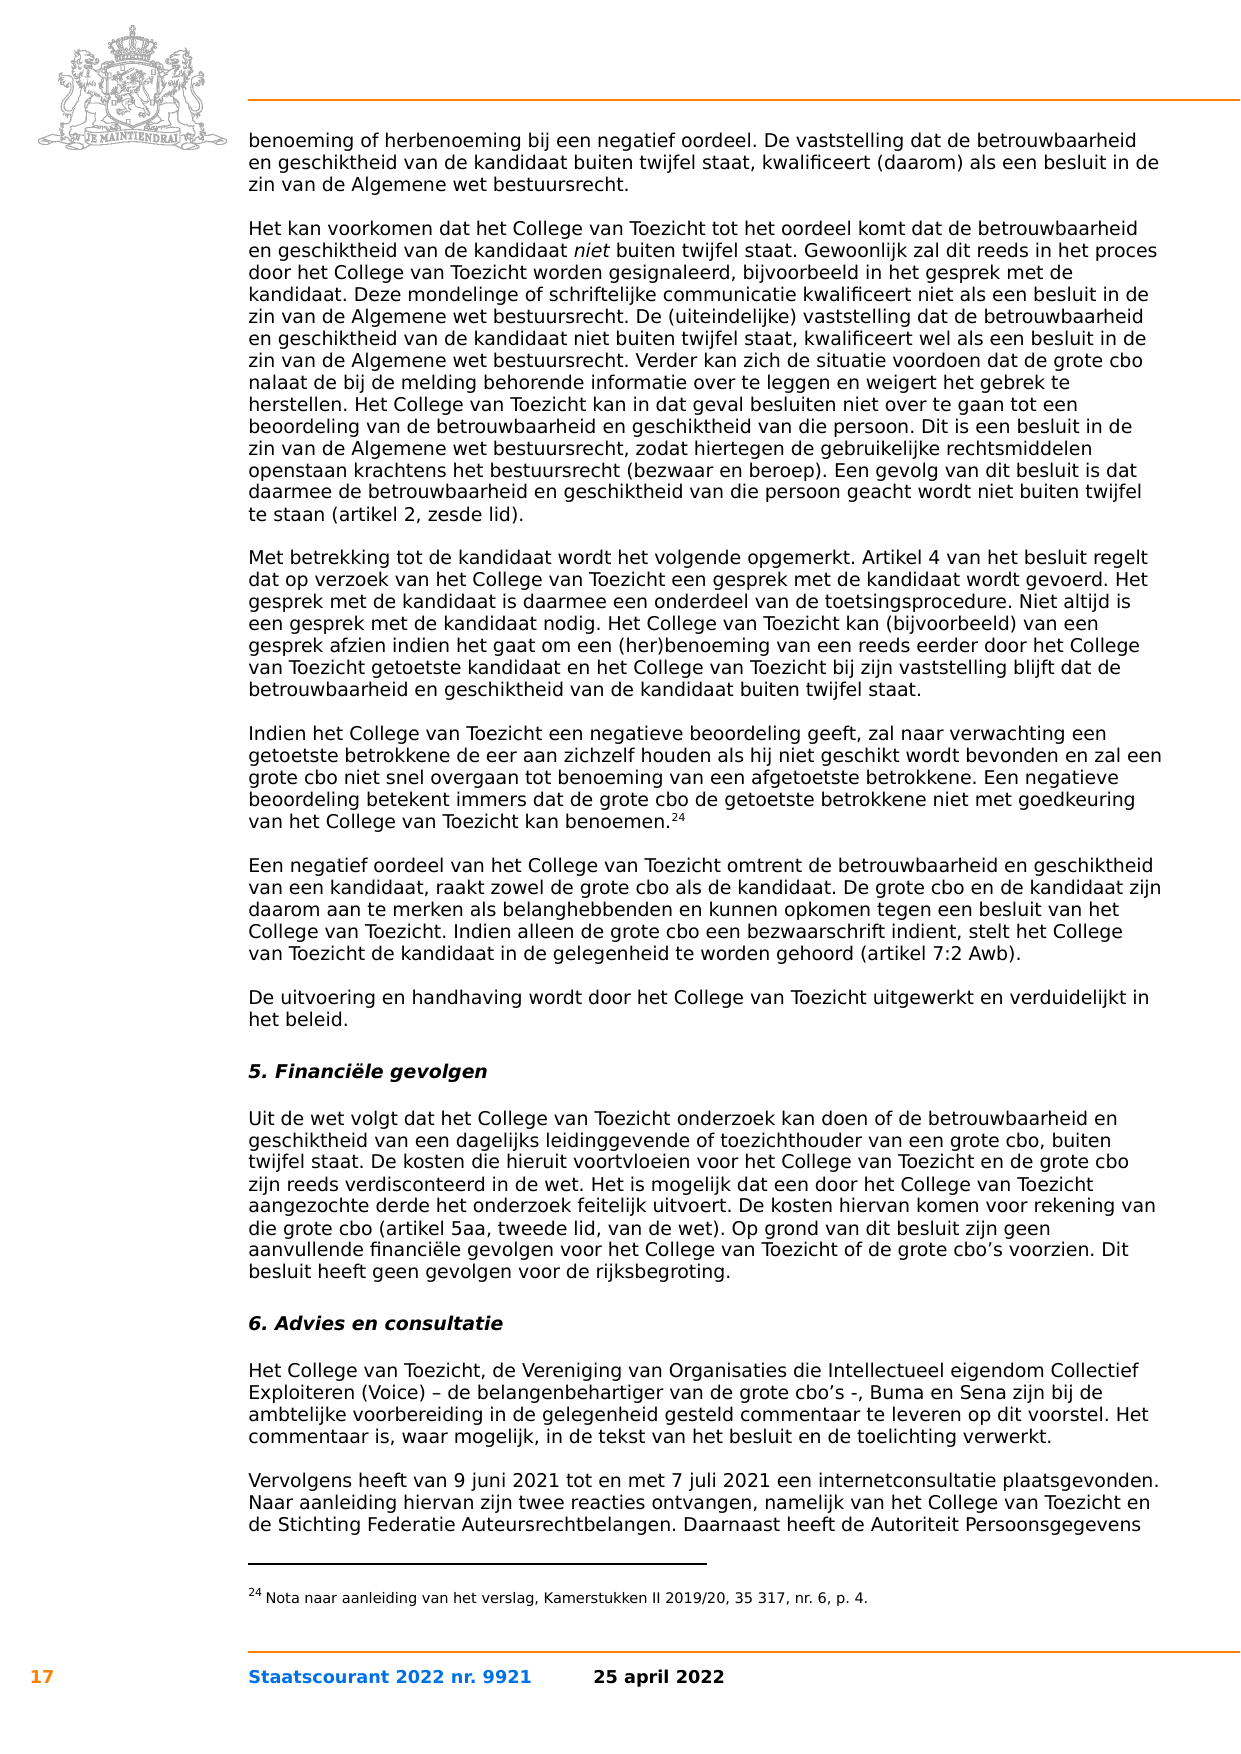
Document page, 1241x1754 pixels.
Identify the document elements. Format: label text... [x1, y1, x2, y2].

text Uit de wet volgt dat het College van Toezicht onderzoek kan doen of de betrouwbaarheid en geschiktheid van een dagelijks leidinggevende of toezichthouder van een grote cbo, buiten twijfel staat. De kosten die hieruit voortvloeien voor het College van Toezicht en de grote cbo zijn reeds verdisconteerd in de wet. Het is mogelijk dat een door het College van Toezicht aangezochte derde het onderzoek feitelijk uitvoert. De kosten hiervan komen voor rekening van die grote cbo (artikel 5aa, tweede lid, van de wet). Op grond van dit besluit zijn geen aanvullende financiële gevolgen voor het College van Toezicht of de grote cbo’s voorzien. Dit besluit heeft geen gevolgen voor de rijksbegroting. [248, 1107, 1163, 1283]
text benoeming of herbenoeming bij een negatief oordeel. De vaststelling dat de betrouwbaarheid en geschiktheid van de kandidaat buiten twijfel staat, kwalificeert (daarom) als een besluit in de zin van de Algemene wet bestuursrecht. [248, 130, 1163, 196]
text Indien het College van Toezicht een negatieve beoordeling geeft, zal naar verwachting een getoetste betrokkene de eer aan zichzelf houden als hij niet geschikt wordt bevonden en zal een grote cbo niet snel overgaan tot benoeming van een afgetoetste betrokkene. Een negatieve beoordeling betekent immers dat de grote cbo de getoetste betrokkene niet met goedkeuring van het College van Toezicht kan benoemen. [248, 723, 1163, 833]
text Het College van Toezicht, de Vereniging van Organisaties die Intellectueel eigendom Collectief Exploiteren (Voice) – de belangenbehartiger van de grote cbo’s -, Buma en Sena zijn bij de ambtelijke voorbereiding in de gelegenheid gesteld commentaar te leveren op dit voorstel. Het commentaar is, waar mogelijk, in de tekst van het besluit en de toelichting verwerkt. [248, 1360, 1163, 1448]
text Het kan voorkomen dat het College van Toezicht tot het oordeel komt dat de betrouwbaarheid en geschiktheid van de kandidaat niet buiten twijfel staat. Gewoonlijk zal dit reeds in het proces door het College van Toezicht worden gesignaleerd, bijvoorbeeld in het gesprek met de kandidaat. Deze mondelinge of schriftelijke communicatie kwalificeert niet als een besluit in de zin van de Algemene wet bestuursrecht. De (uiteindelijke) vaststelling dat de betrouwbaarheid en geschiktheid van de kandidaat niet buiten twijfel staat, kwalificeert wel als een besluit in de zin van de Algemene wet bestuursrecht. Verder kan zich de situatie voordoen dat de grote cbo nalaat de bij de melding behorende informatie over te leggen en weigert het gebrek te herstellen. Het College van Toezicht kan in dat geval besluiten niet over te gaan tot een beoordeling van de betrouwbaarheid en geschiktheid van die persoon. Dit is een besluit in de zin van de Algemene wet bestuursrecht, zodat hiertegen de gebruikelijke rechtsmiddelen openstaan krachtens het bestuursrecht (bezwaar en beroep). Een gevolg van dit besluit is dat daarmee de betrouwbaarheid en geschiktheid van die persoon geacht wordt niet buiten twijfel te staan (artikel 2, zesde lid). [248, 218, 1163, 525]
text Vervolgens heeft van 9 juni 2021 tot en met 7 juli 2021 een internetconsultatie plaatsgevonden. Naar aanleiding hiervan zijn twee reacties ontvangen, namelijk van het College van Toezicht en de Stichting Federatie Auteursrechtbelangen. Daarnaast heeft de Autoriteit Persoonsgegevens [248, 1470, 1163, 1536]
subtitle 5. Financiële gevolgen [248, 1061, 1163, 1082]
picture [38, 25, 227, 150]
text Nota naar aanleiding van het verslag, Kamerstukken II 2019/20, 35 317, nr. 6, p. 4. [248, 1586, 1163, 1608]
subtitle 6. Advies en consultatie [248, 1313, 1163, 1335]
text De uitvoering en handhaving wordt door het College van Toezicht uitgewerkt en verduidelijkt in het beleid. [248, 987, 1163, 1031]
text Een negatief oordeel van het College van Toezicht omtrent de betrouwbaarheid en geschiktheid van een kandidaat, raakt zowel de grote cbo als de kandidaat. De grote cbo en de kandidaat zijn daarom aan te merken als belanghebbenden en kunnen opkomen tegen een besluit van het College van Toezicht. Indien alleen de grote cbo een bezwaarschrift indient, stelt het College van Toezicht de kandidaat in de gelegenheid te worden gehoord (artikel 7:2 Awb). [248, 855, 1163, 965]
text Met betrekking tot de kandidaat wordt het volgende opgemerkt. Artikel 4 van het besluit regelt dat op verzoek van het College van Toezicht een gesprek met de kandidaat wordt gevoerd. Het gesprek met de kandidaat is daarmee een onderdeel van de toetsingsprocedure. Niet altijd is een gesprek met de kandidaat nodig. Het College van Toezicht kan (bijvoorbeeld) van een gesprek afzien indien het gaat om een (her)benoeming van een reeds eerder door het College van Toezicht getoetste kandidaat en het College van Toezicht bij zijn vaststelling blijft dat de betrouwbaarheid en geschiktheid van de kandidaat buiten twijfel staat. [248, 547, 1163, 701]
